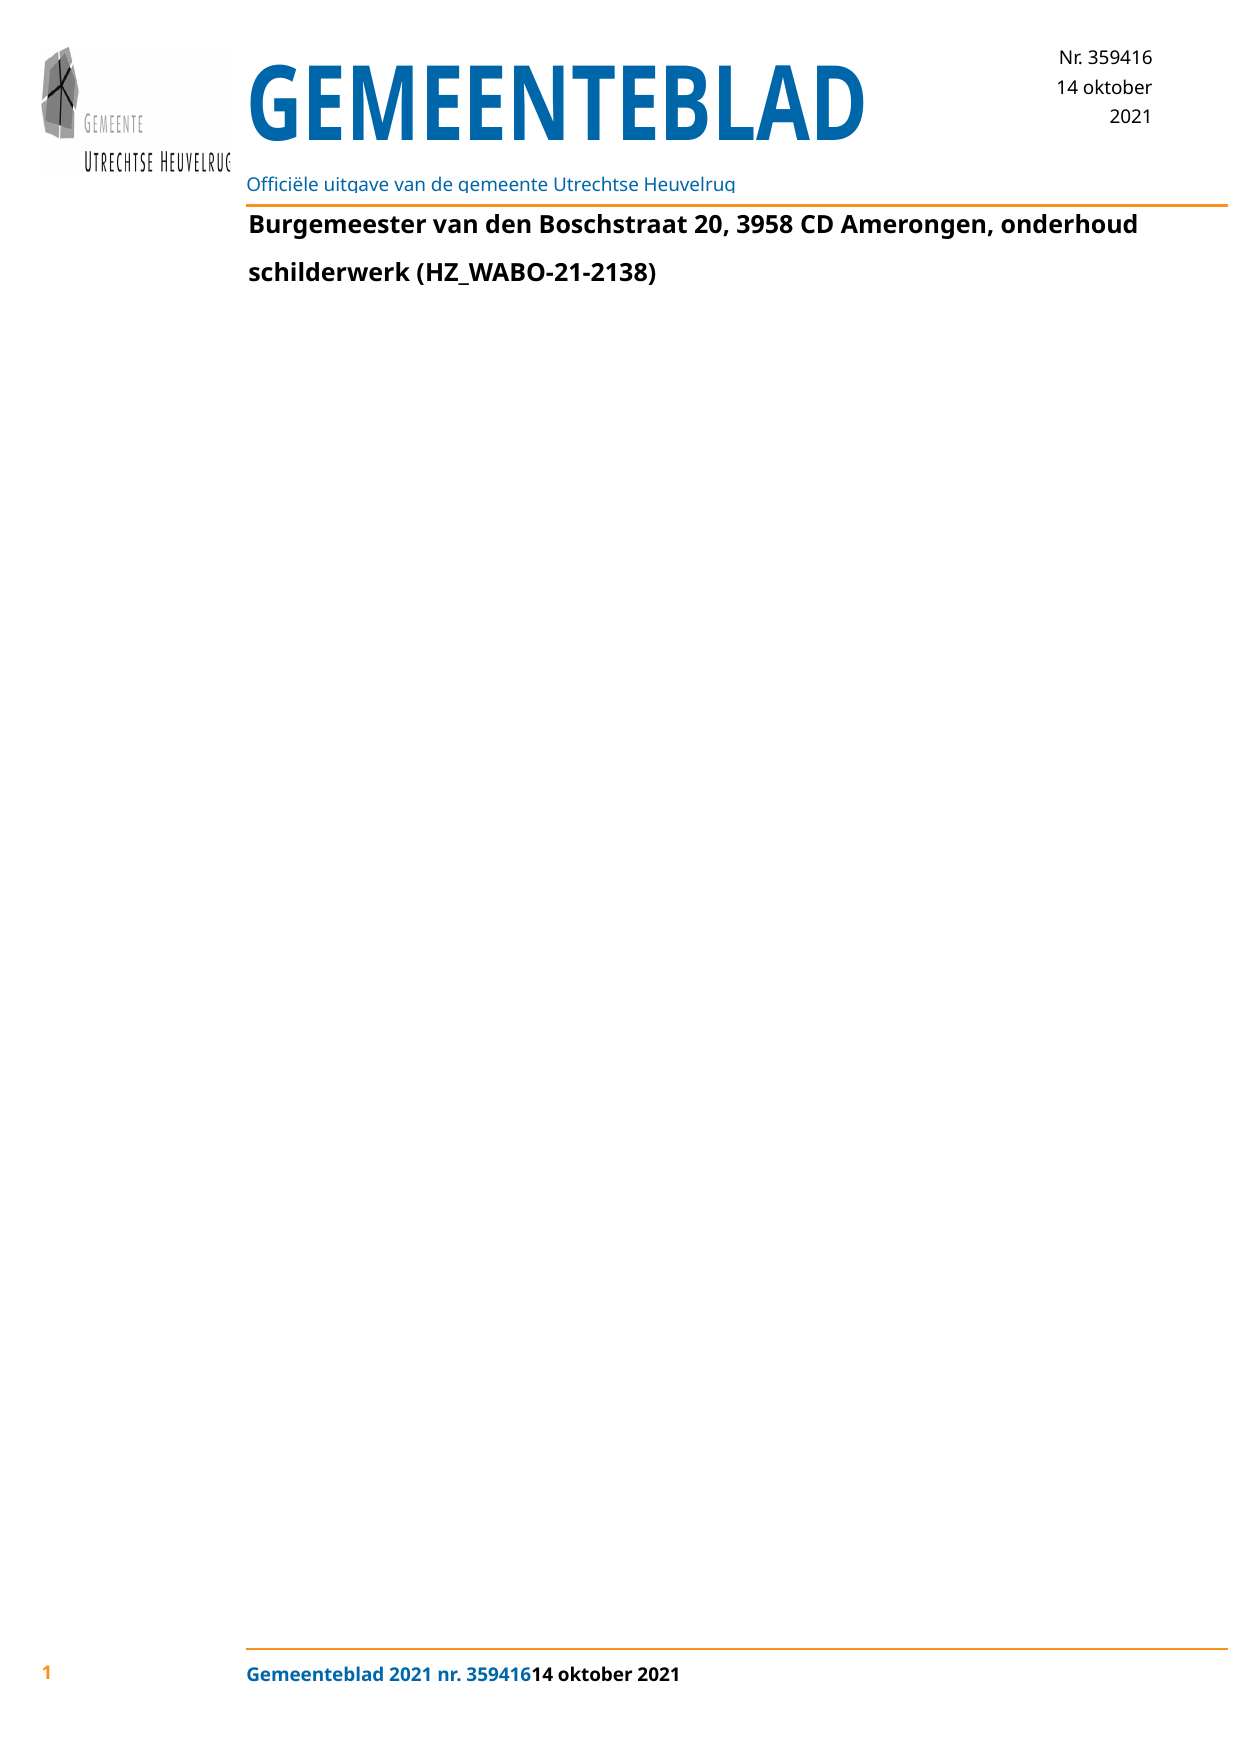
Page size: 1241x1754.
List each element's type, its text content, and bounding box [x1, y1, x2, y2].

text Burgemeester van den Boschstraat 20, 3958 CD Amerongen, onderhoud schilderwerk (HZ_WABO-21-2138) [248, 207, 1152, 288]
picture [41, 47, 231, 172]
